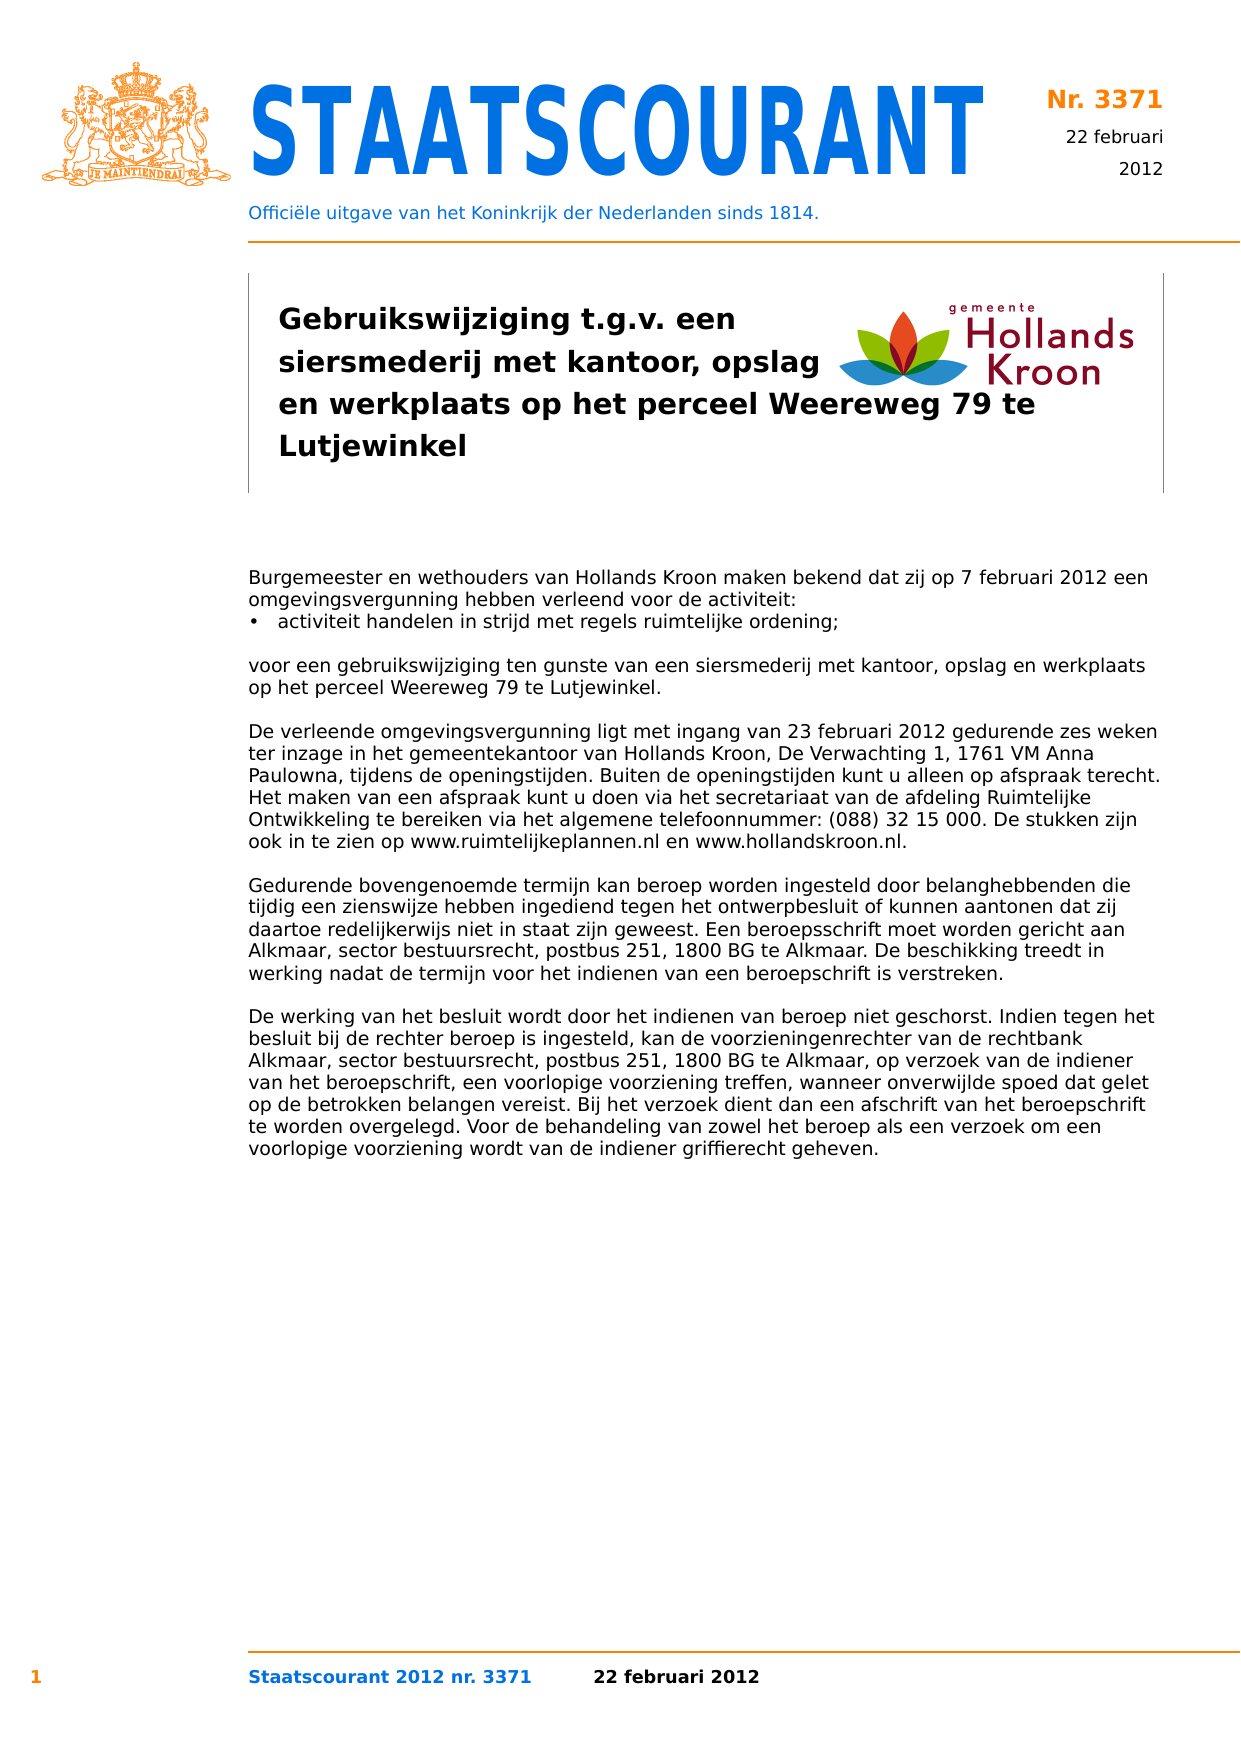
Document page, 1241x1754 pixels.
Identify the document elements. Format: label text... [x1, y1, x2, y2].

text Gedurende bovengenoemde termijn kan beroep worden ingesteld door belanghebbenden die tijdig een zienswijze hebben ingediend tegen het ontwerpbesluit of kunnen aantonen dat zij daartoe redelijkerwijs niet in staat zijn geweest. Een beroepsschrift moet worden gericht aan Alkmaar, sector bestuursrecht, postbus 251, 1800 BG te Alkmaar. De beschikking treedt in werking nadat de termijn voor het indienen van een beroepschrift is verstreken. [248, 874, 1163, 984]
text De verleende omgevingsvergunning ligt met ingang van 23 februari 2012 gedurende zes weken ter inzage in het gemeentekantoor van Hollands Kroon, De Verwachting 1, 1761 VM Anna Paulowna, tijdens de openingstijden. Buiten de openingstijden kunt u alleen op afspraak terecht. Het maken van een afspraak kunt u doen via het secretariaat van de afdeling Ruimtelijke Ontwikkeling te bereiken via het algemene telefoonnummer: (088) 32 15 000. De stukken zijn ook in te zien op www.ruimtelijkeplannen.nl en www.hollandskroon.nl. [248, 721, 1163, 853]
text De werking van het besluit wordt door het indienen van beroep niet geschorst. Indien tegen het besluit bij de rechter beroep is ingesteld, kan de voorzieningenrechter van de rechtbank Alkmaar, sector bestuursrecht, postbus 251, 1800 BG te Alkmaar, op verzoek van de indiener van het beroepschrift, een voorlopige voorziening treffen, wanneer onverwijlde spoed dat gelet op de betrokken belangen vereist. Bij het verzoek dient dan een afschrift van het beroepschrift te worden overgelegd. Voor de behandeling van zowel het beroep als een verzoek om een voorlopige voorziening wordt van de indiener griffierecht geheven. [248, 1006, 1163, 1160]
table_cell 22 februari [998, 121, 1240, 153]
text Burgemeester en wethouders van Hollands Kroon maken bekend dat zij op 7 februari 2012 een omgevingsvergunning hebben verleend voor de activiteit: [248, 567, 1163, 611]
picture [41, 62, 231, 186]
table_header [25, 62, 248, 241]
table_header Nr. 3371 [998, 62, 1240, 121]
picture [838, 302, 1134, 386]
table_header STAATSCOURANT [248, 62, 998, 203]
text voor een gebruikswijziging ten gunste van een siersmederij met kantoor, opslag en werkplaats op het perceel Weereweg 79 te Lutjewinkel. [248, 655, 1163, 699]
table_cell 2012 [998, 153, 1240, 203]
text • activiteit handelen in strijd met regels ruimtelijke ordening; [248, 611, 1163, 633]
table_cell Officiële uitgave van het Koninkrijk der Nederlanden sinds 1814. [248, 203, 1240, 241]
subtitle Gebruikswijziging t.g.v. een siersmederij met kantoor, opslag en werkplaats op het perceel Weereweg 79 te Lutjewinkel [249, 273, 1163, 493]
